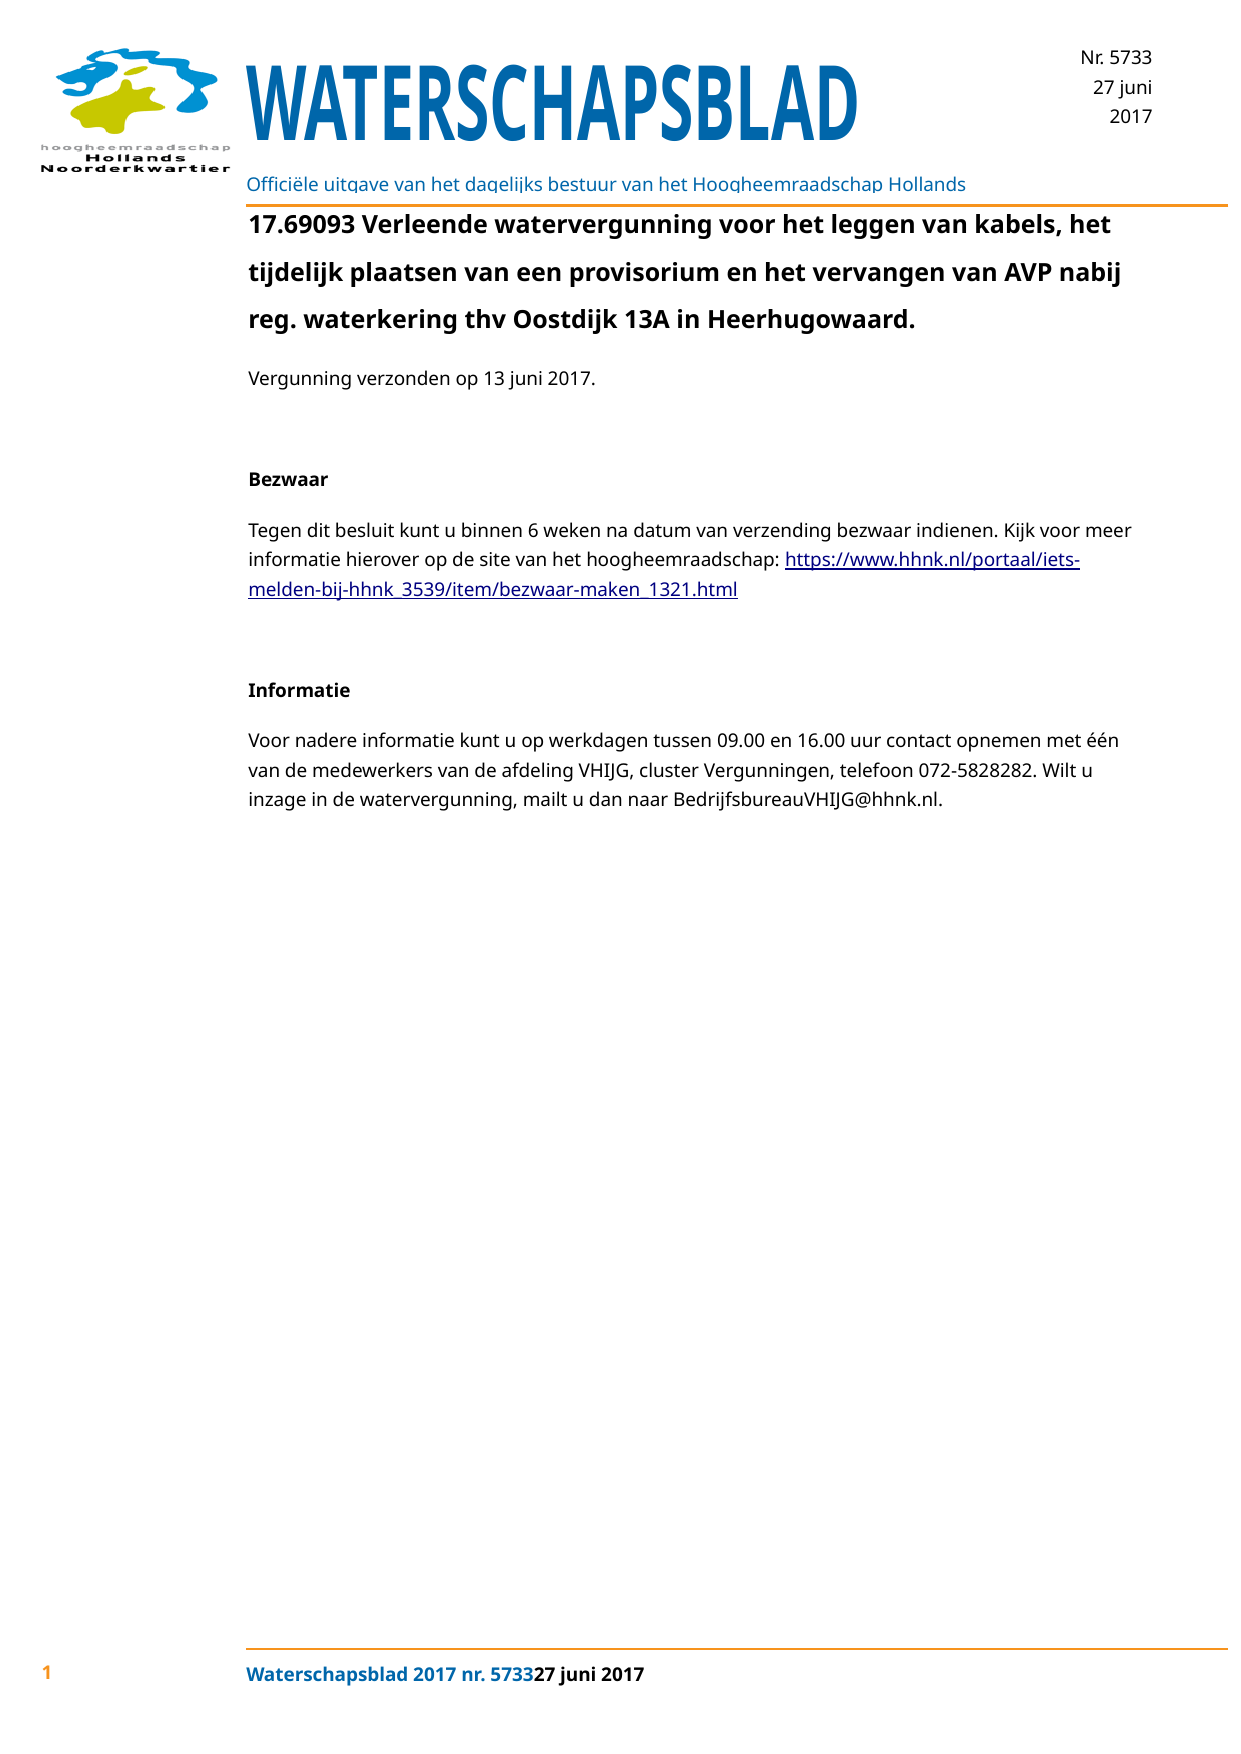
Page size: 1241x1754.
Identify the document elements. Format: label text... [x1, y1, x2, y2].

picture [41, 47, 231, 172]
text Tegen dit besluit kunt u binnen 6 weken na datum van verzending bezwaar indienen. Kijk voor meer informatie hierover op de site van het hoogheemraadschap: https://www.hhnk.nl/portaal/iets-melden-bij-hhnk_3539/item/bezwaar-maken_1321.html [248, 517, 1152, 602]
text Vergunning verzonden op 13 juni 2017. [248, 366, 1152, 391]
text Informatie [248, 677, 1152, 702]
text Voor nadere informatie kunt u op werkdagen tussen 09.00 en 16.00 uur contact opnemen met één van de medewerkers van de afdeling VHIJG, cluster Vergunningen, telefoon 072-5828282. Wilt u inzage in de watervergunning, mailt u dan naar BedrijfsbureauVHIJG@hhnk.nl. [248, 727, 1152, 812]
text Bezwaar [248, 466, 1152, 492]
text 17.69093 Verleende watervergunning voor het leggen van kabels, het tijdelijk plaatsen van een provisorium en het vervangen van AVP nabij reg. waterkering thv Oostdijk 13A in Heerhugowaard. [248, 207, 1152, 336]
